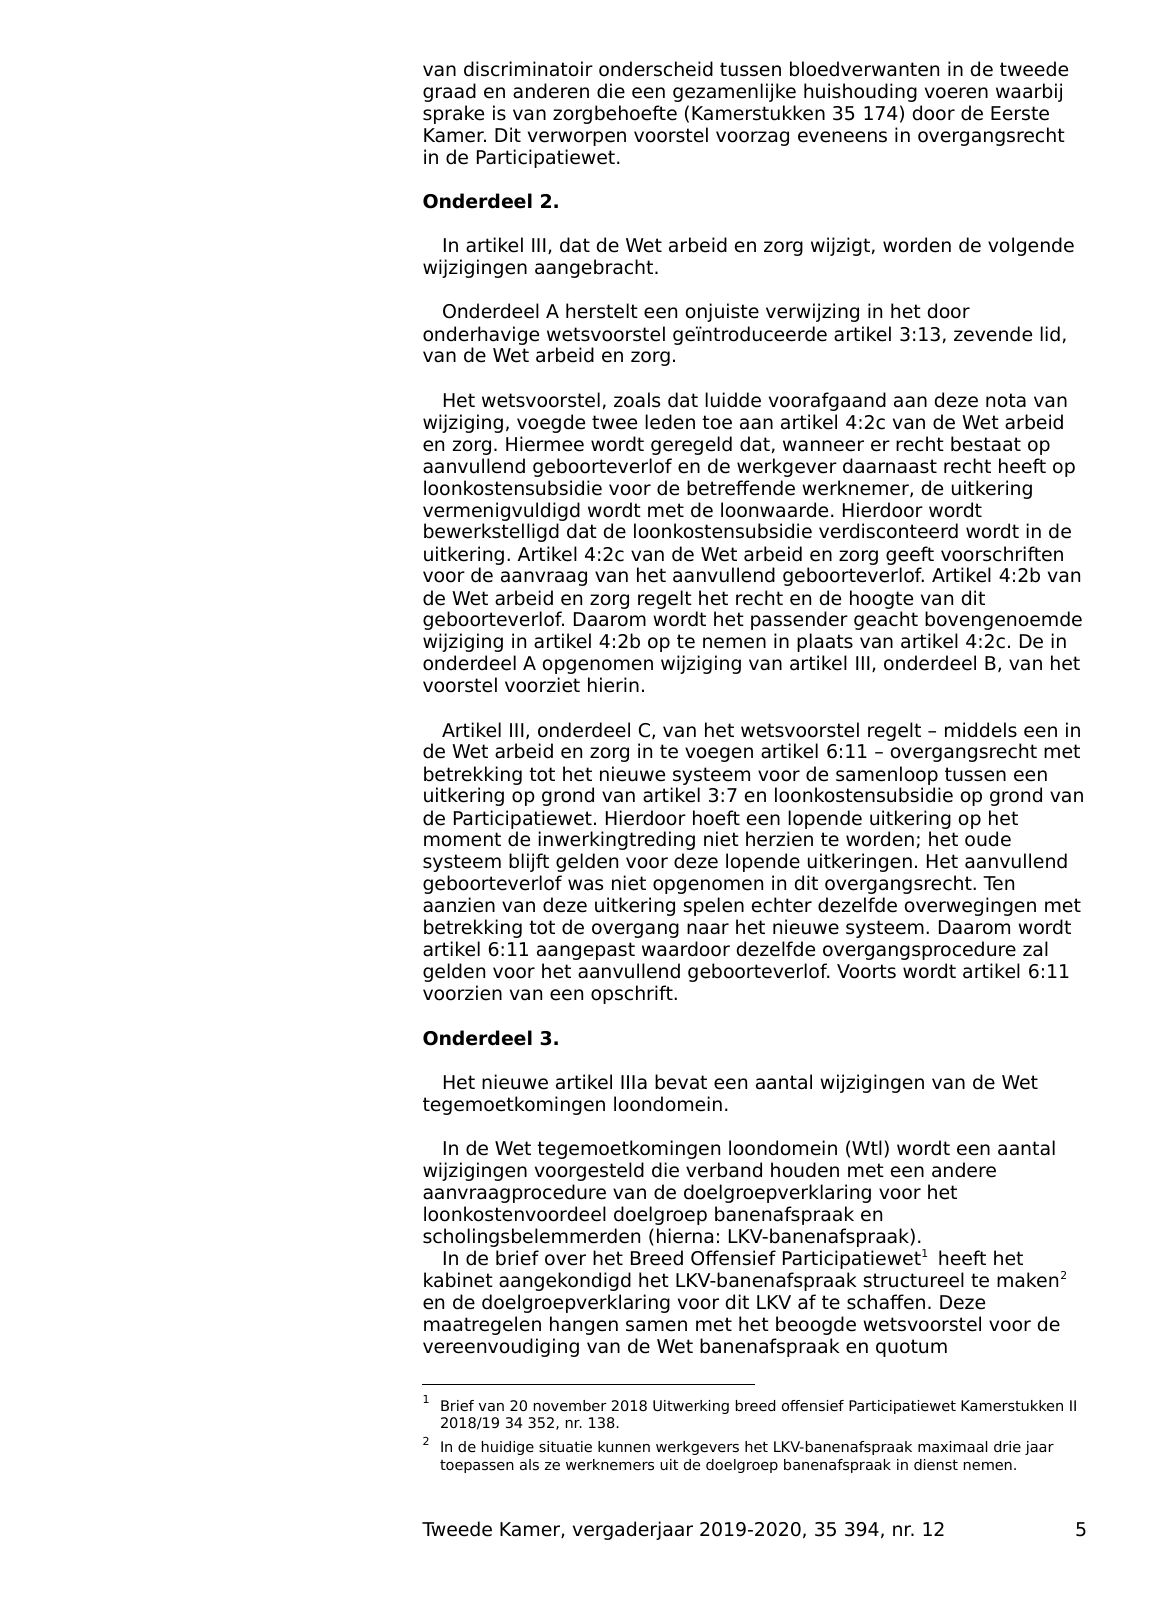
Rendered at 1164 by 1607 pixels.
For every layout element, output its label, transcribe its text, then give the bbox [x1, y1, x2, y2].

text Het wetsvoorstel, zoals dat luidde voorafgaand aan deze nota van wijziging, voegde twee leden toe aan artikel 4:2c van de Wet arbeid en zorg. Hiermee wordt geregeld dat, wanneer er recht bestaat op aanvullend geboorteverlof en de werkgever daarnaast recht heeft op loonkostensubsidie voor de betreffende werknemer, de uitkering vermenigvuldigd wordt met de loonwaarde. Hierdoor wordt bewerkstelligd dat de loonkostensubsidie verdisconteerd wordt in de uitkering. Artikel 4:2c van de Wet arbeid en zorg geeft voorschriften voor de aanvraag van het aanvullend geboorteverlof. Artikel 4:2b van de Wet arbeid en zorg regelt het recht en de hoogte van dit geboorteverlof. Daarom wordt het passender geacht bovengenoemde wijziging in artikel 4:2b op te nemen in plaats van artikel 4:2c. De in onderdeel A opgenomen wijziging van artikel III, onderdeel B, van het voorstel voorziet hierin. [422, 389, 1087, 697]
subtitle Onderdeel 3. [422, 1027, 1087, 1049]
text van discriminatoir onderscheid tussen bloedverwanten in de tweede graad en anderen die een gezamenlijke huishouding voeren waarbij sprake is van zorgbehoefte (Kamerstukken 35 174) door de Eerste Kamer. Dit verworpen voorstel voorzag eveneens in overgangsrecht in de Participatiewet. [422, 59, 1087, 169]
text In de brief over het Breed Offensief Participatiewet heeft het kabinet aangekondigd het LKV-banenafspraak structureel te maken en de doelgroepverklaring voor dit LKV af te schaffen. Deze maatregelen hangen samen met het beoogde wetsvoorstel voor de vereenvoudiging van de Wet banenafspraak en quotum [422, 1248, 1087, 1357]
text In artikel III, dat de Wet arbeid en zorg wijzigt, worden de volgende wijzigingen aangebracht. [422, 235, 1087, 279]
text Artikel III, onderdeel C, van het wetsvoorstel regelt – middels een in de Wet arbeid en zorg in te voegen artikel 6:11 – overgangsrecht met betrekking tot het nieuwe systeem voor de samenloop tussen een uitkering op grond van artikel 3:7 en loonkostensubsidie op grond van de Participatiewet. Hierdoor hoeft een lopende uitkering op het moment de inwerkingtreding niet herzien te worden; het oude systeem blijft gelden voor deze lopende uitkeringen. Het aanvullend geboorteverlof was niet opgenomen in dit overgangsrecht. Ten aanzien van deze uitkering spelen echter dezelfde overwegingen met betrekking tot de overgang naar het nieuwe systeem. Daarom wordt artikel 6:11 aangepast waardoor dezelfde overgangsprocedure zal gelden voor het aanvullend geboorteverlof. Voorts wordt artikel 6:11 voorzien van een opschrift. [422, 719, 1087, 1005]
text Brief van 20 november 2018 Uitwerking breed offensief Participatiewet Kamerstukken II 2018/19 34 352, nr. 138. [422, 1393, 1087, 1432]
text Het nieuwe artikel IIIa bevat een aantal wijzigingen van de Wet tegemoetkomingen loondomein. [422, 1072, 1087, 1116]
text In de Wet tegemoetkomingen loondomein (Wtl) wordt een aantal wijzigingen voorgesteld die verband houden met een andere aanvraagprocedure van de doelgroepverklaring voor het loonkostenvoordeel doelgroep banenafspraak en scholingsbelemmerden (hierna: LKV-banenafspraak). [422, 1138, 1087, 1248]
text Onderdeel A herstelt een onjuiste verwijzing in het door onderhavige wetsvoorstel geïntroduceerde artikel 3:13, zevende lid, van de Wet arbeid en zorg. [422, 301, 1087, 367]
text In de huidige situatie kunnen werkgevers het LKV-banenafspraak maximaal drie jaar toepassen als ze werknemers uit de doelgroep banenafspraak in dienst nemen. [422, 1435, 1087, 1474]
subtitle Onderdeel 2. [422, 191, 1087, 213]
